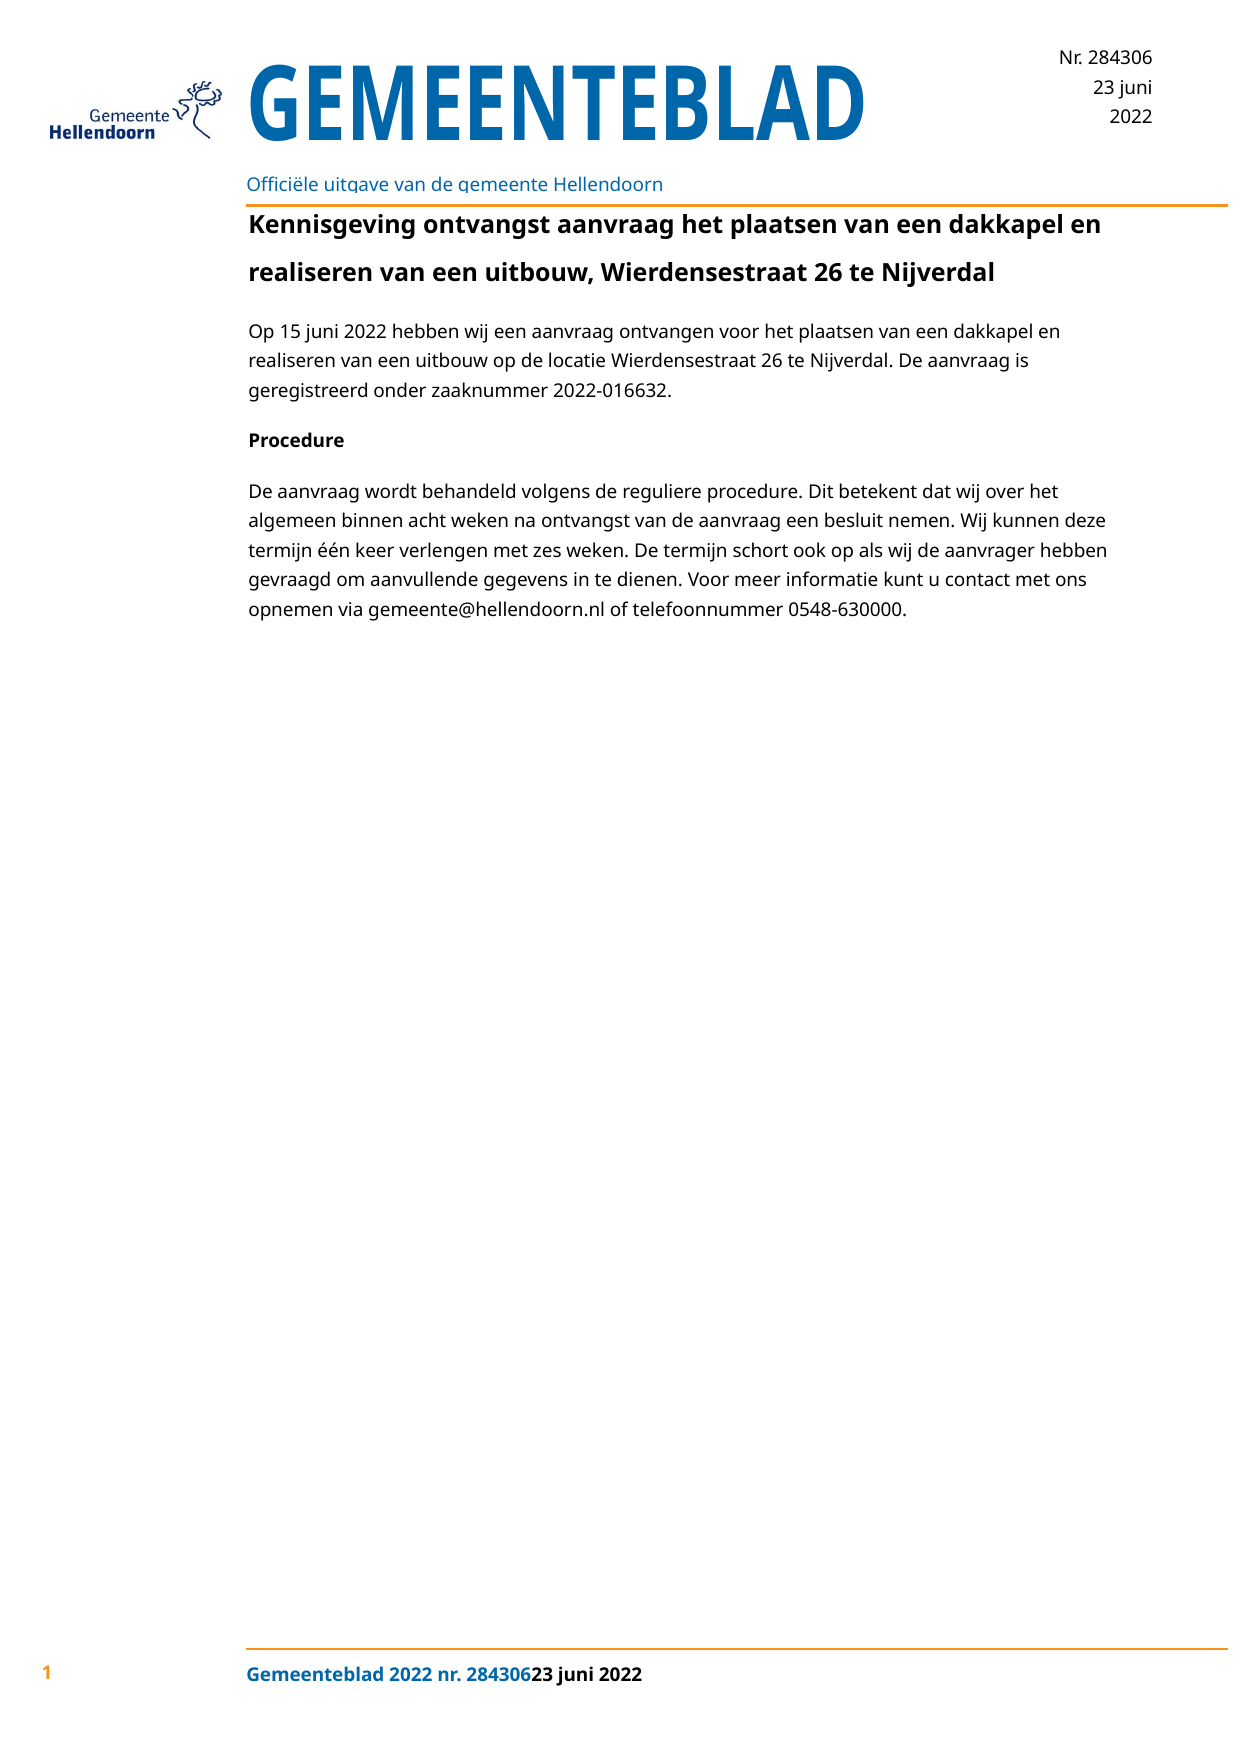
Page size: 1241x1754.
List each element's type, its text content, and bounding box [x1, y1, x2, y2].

text Op 15 juni 2022 hebben wij een aanvraag ontvangen voor het plaatsen van een dakkapel en realiseren van een uitbouw op de locatie Wierdensestraat 26 te Nijverdal. De aanvraag is geregistreerd onder zaaknummer 2022-016632. [248, 318, 1152, 403]
picture [41, 47, 231, 172]
text Kennisgeving ontvangst aanvraag het plaatsen van een dakkapel en realiseren van een uitbouw, Wierdensestraat 26 te Nijverdal [248, 207, 1152, 288]
text De aanvraag wordt behandeld volgens de reguliere procedure. Dit betekent dat wij over het algemeen binnen acht weken na ontvangst van de aanvraag een besluit nemen. Wij kunnen deze termijn één keer verlengen met zes weken. De termijn schort ook op als wij de aanvrager hebben gevraagd om aanvullende gegevens in te dienen. Voor meer informatie kunt u contact met ons opnemen via gemeente@hellendoorn.nl of telefoonnummer 0548-630000. [248, 478, 1152, 622]
text Procedure [248, 427, 1152, 453]
